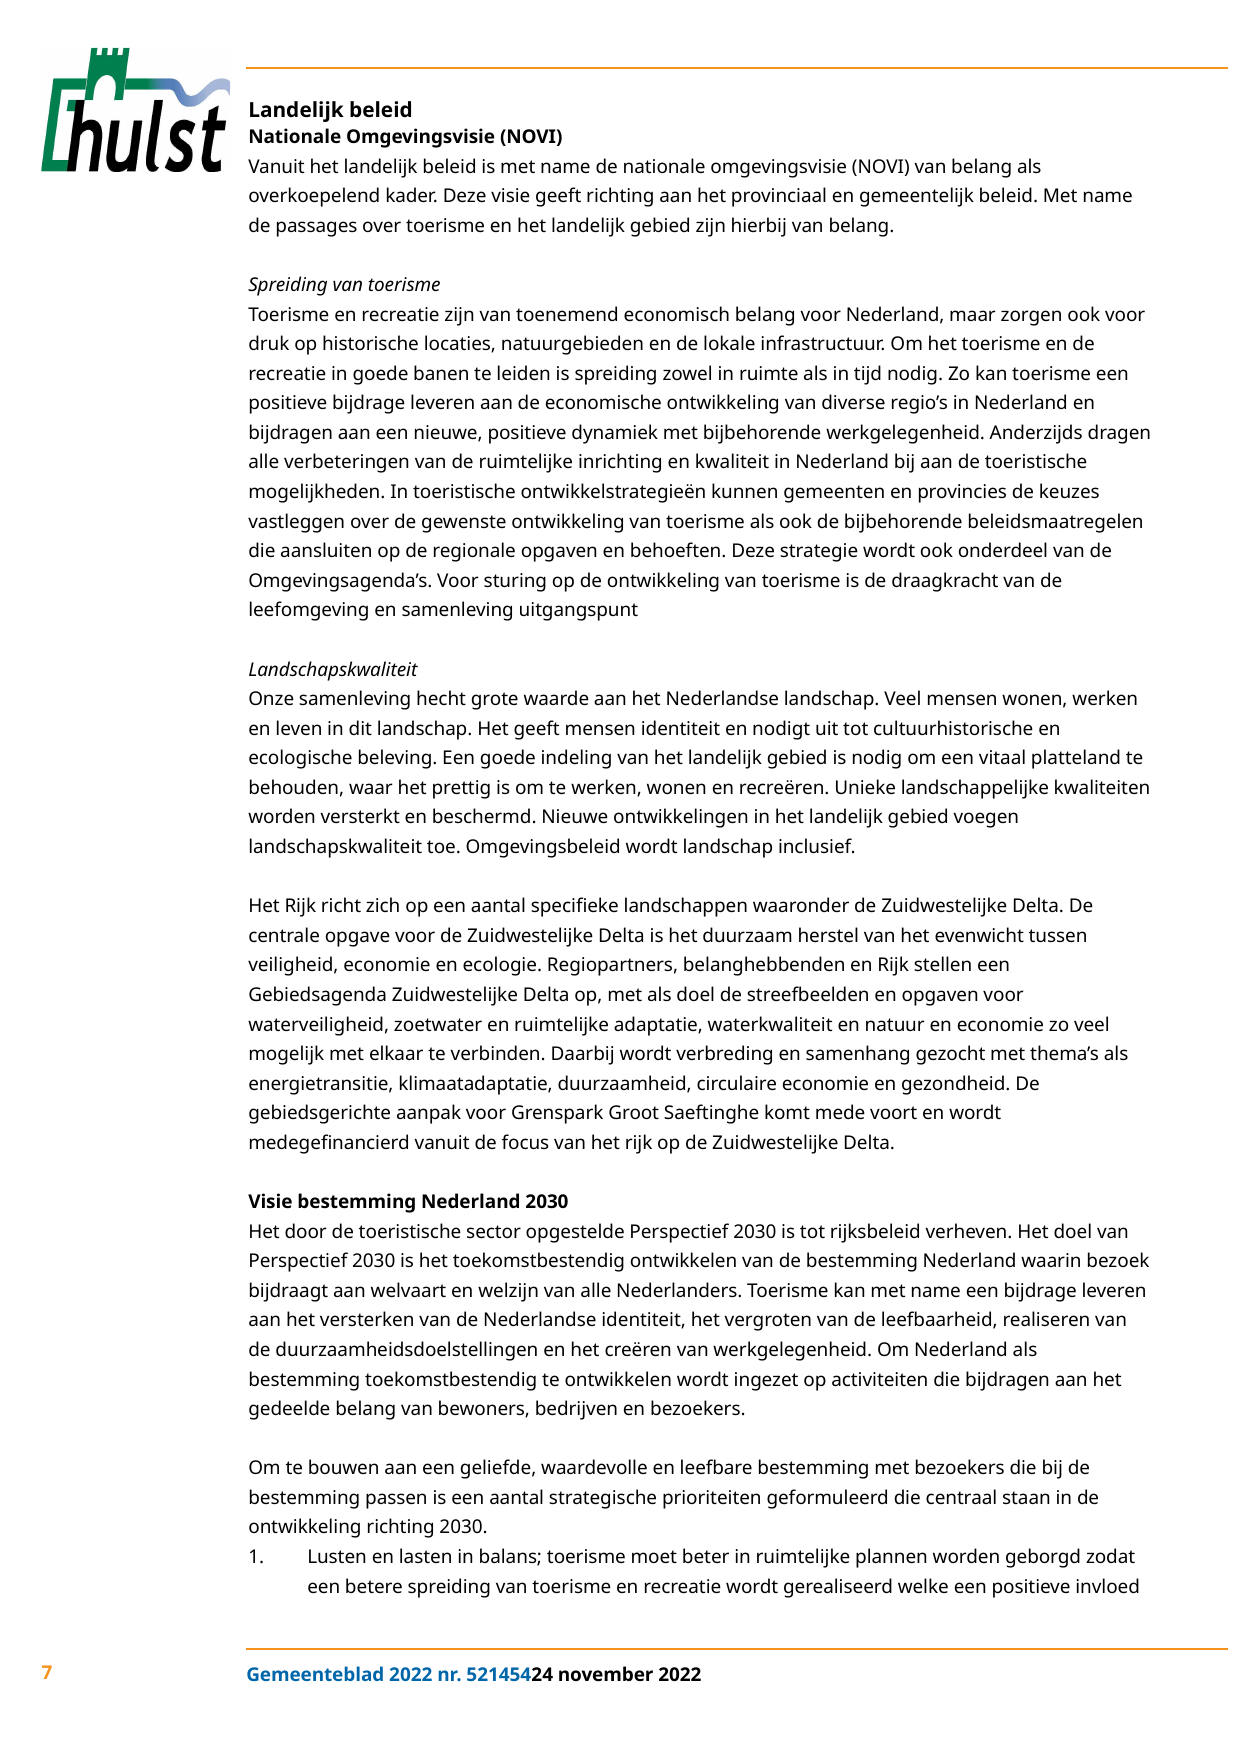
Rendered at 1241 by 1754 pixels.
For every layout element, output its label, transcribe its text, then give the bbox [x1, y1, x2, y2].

text Het door de toeristische sector opgestelde Perspectief 2030 is tot rijksbeleid verheven. Het doel van Perspectief 2030 is het toekomstbestendig ontwikkelen van de bestemming Nederland waarin bezoek bijdraagt aan welvaart en welzijn van alle Nederlanders. Toerisme kan met name een bijdrage leveren aan het versterken van de Nederlandse identiteit, het vergroten van de leefbaarheid, realiseren van de duurzaamheidsdoelstellingen en het creëren van werkgelegenheid. Om Nederland als bestemming toekomstbestendig te ontwikkelen wordt ingezet op activiteiten die bijdragen aan het gedeelde belang van bewoners, bedrijven en bezoekers. [248, 1218, 1152, 1421]
text Landschapskwaliteit [248, 656, 1152, 681]
text Nationale Omgevingsvisie (NOVI) [248, 123, 1152, 149]
text Toerisme en recreatie zijn van toenemend economisch belang voor Nederland, maar zorgen ook voor druk op historische locaties, natuurgebieden en de lokale infrastructuur. Om het toerisme en de recreatie in goede banen te leiden is spreiding zowel in ruimte als in tijd nodig. Zo kan toerisme een positieve bijdrage leveren aan de economische ontwikkeling van diverse regio’s in Nederland en bijdragen aan een nieuwe, positieve dynamiek met bijbehorende werkgelegenheid. Anderzijds dragen alle verbeteringen van de ruimtelijke inrichting en kwaliteit in Nederland bij aan de toeristische mogelijkheden. In toeristische ontwikkelstrategieën kunnen gemeenten en provincies de keuzes vastleggen over de gewenste ontwikkeling van toerisme als ook de bijbehorende beleidsmaatregelen die aansluiten op de regionale opgaven en behoeften. Deze strategie wordt ook onderdeel van de Omgevingsagenda’s. Voor sturing op de ontwikkeling van toerisme is de draagkracht van de leefomgeving en samenleving uitgangspunt [248, 301, 1152, 622]
text Het Rijk richt zich op een aantal specifieke landschappen waaronder de Zuidwestelijke Delta. De centrale opgave voor de Zuidwestelijke Delta is het duurzaam herstel van het evenwicht tussen veiligheid, economie en ecologie. Regiopartners, belanghebbenden en Rijk stellen een Gebiedsagenda Zuidwestelijke Delta op, met als doel de streefbeelden en opgaven voor waterveiligheid, zoetwater en ruimtelijke adaptatie, waterkwaliteit en natuur en economie zo veel mogelijk met elkaar te verbinden. Daarbij wordt verbreding en samenhang gezocht met thema’s als energietransitie, klimaatadaptatie, duurzaamheid, circulaire economie en gezondheid. De gebiedsgerichte aanpak voor Grenspark Groot Saeftinghe komt mede voort en wordt medegefinancierd vanuit de focus van het rijk op de Zuidwestelijke Delta. [248, 892, 1152, 1155]
text Om te bouwen aan een geliefde, waardevolle en leefbare bestemming met bezoekers die bij de bestemming passen is een aantal strategische prioriteiten geformuleerd die centraal staan in de ontwikkeling richting 2030. [248, 1454, 1152, 1539]
text Landelijk beleid [248, 95, 1152, 123]
picture [41, 47, 231, 172]
text Onze samenleving hecht grote waarde aan het Nederlandse landschap. Veel mensen wonen, werken en leven in dit landschap. Het geeft mensen identiteit en nodigt uit tot cultuurhistorische en ecologische beleving. Een goede indeling van het landelijk gebied is nodig om een vitaal platteland te behouden, waar het prettig is om te werken, wonen en recreëren. Unieke landschappelijke kwaliteiten worden versterkt en beschermd. Nieuwe ontwikkelingen in het landelijk gebied voegen landschapskwaliteit toe. Omgevingsbeleid wordt landschap inclusief. [248, 685, 1152, 859]
text Visie bestemming Nederland 2030 [248, 1188, 1152, 1214]
text Spreiding van toerisme [248, 271, 1152, 297]
list Lusten en lasten in balans; toerisme moet beter in ruimtelijke plannen worden geborgd zodat een betere spreiding van toerisme en recreatie wordt gerealiseerd welke een positieve invloed [248, 1543, 1152, 1598]
text Vanuit het landelijk beleid is met name de nationale omgevingsvisie (NOVI) van belang als overkoepelend kader. Deze visie geeft richting aan het provinciaal en gemeentelijk beleid. Met name de passages over toerisme en het landelijk gebied zijn hierbij van belang. [248, 153, 1152, 238]
